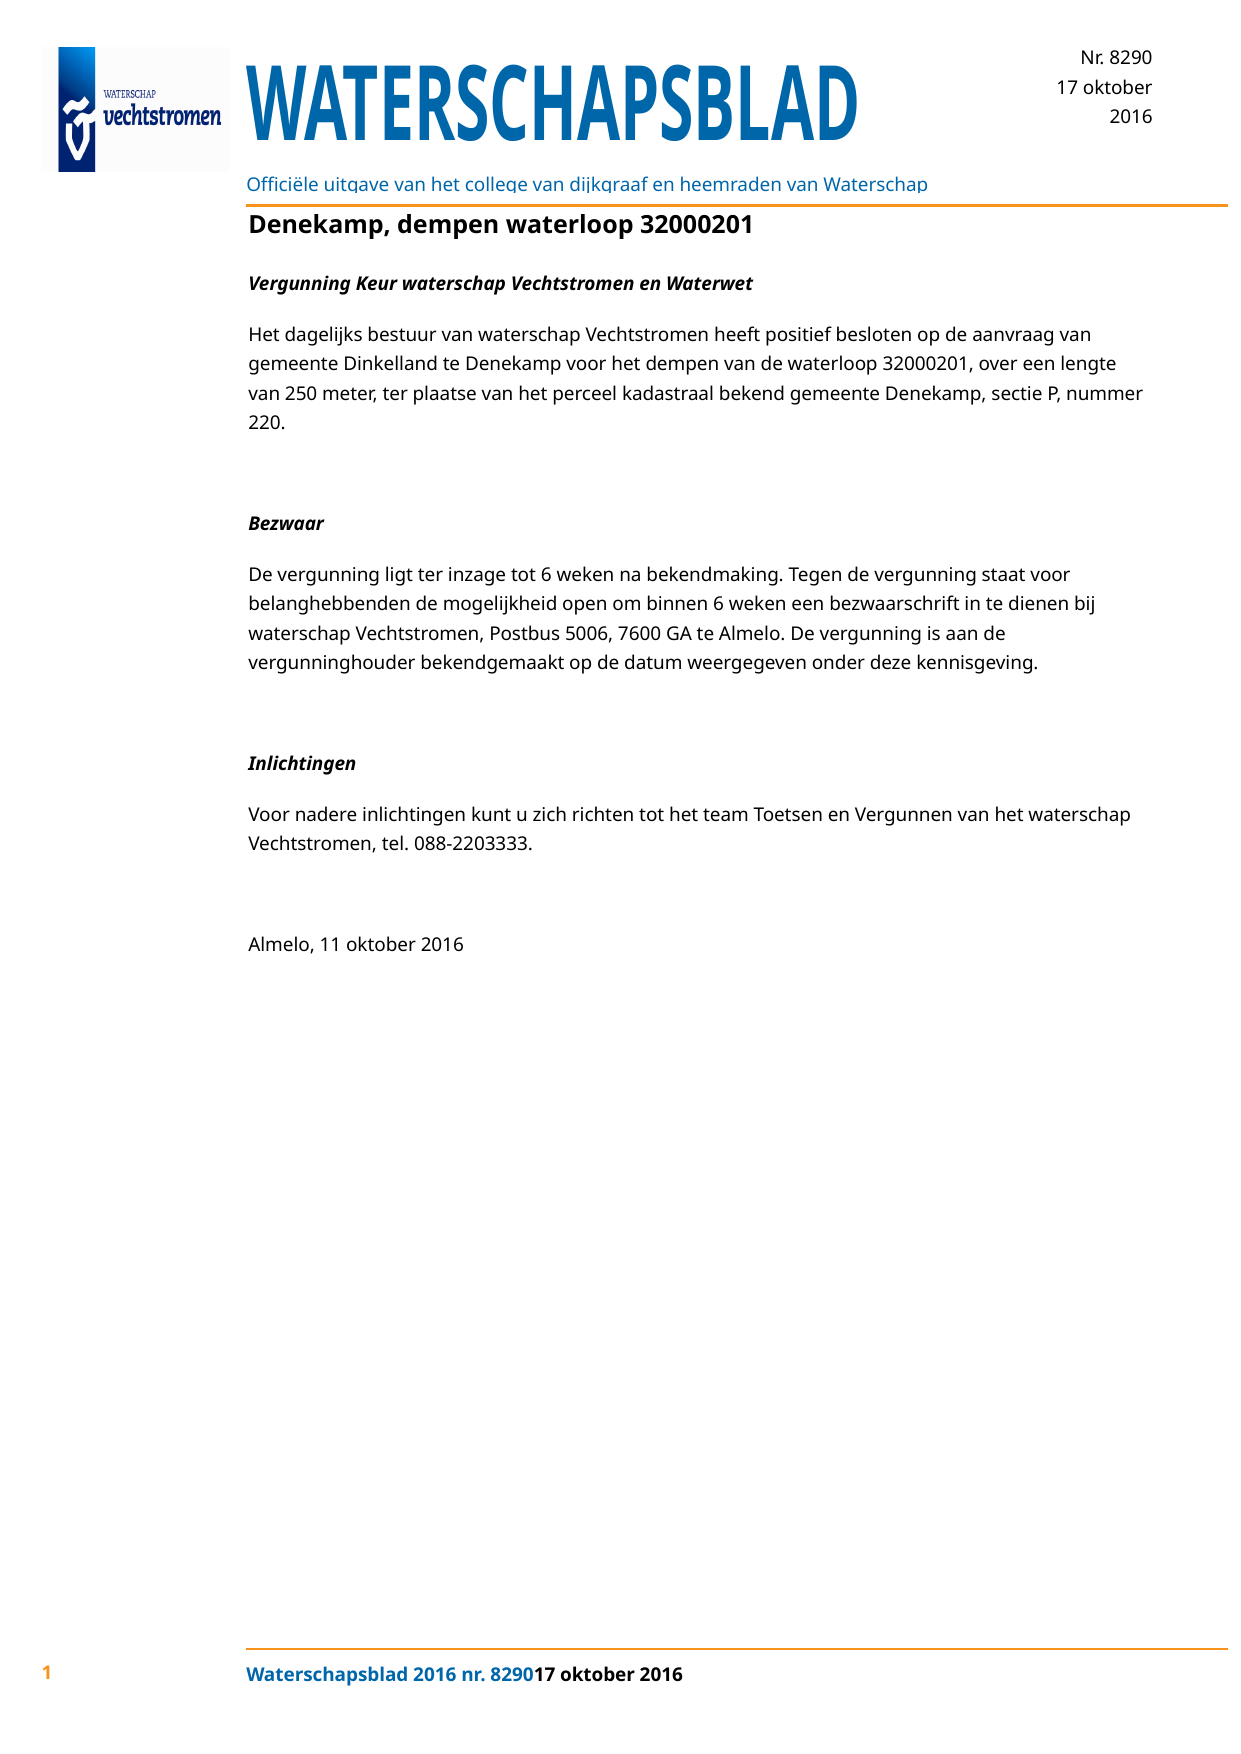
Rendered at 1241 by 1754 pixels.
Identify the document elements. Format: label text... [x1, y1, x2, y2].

text De vergunning ligt ter inzage tot 6 weken na bekendmaking. Tegen de vergunning staat voor belanghebbenden de mogelijkheid open om binnen 6 weken een bezwaarschrift in te dienen bij waterschap Vechtstromen, Postbus 5006, 7600 GA te Almelo. De vergunning is aan de vergunninghouder bekendgemaakt op de datum weergegeven onder deze kennisgeving. [248, 561, 1152, 675]
text Het dagelijks bestuur van waterschap Vechtstromen heeft positief besloten op de aanvraag van gemeente Dinkelland te Denekamp voor het dempen van de waterloop 32000201, over een lengte van 250 meter, ter plaatse van het perceel kadastraal bekend gemeente Denekamp, sectie P, nummer 220. [248, 321, 1152, 435]
text Vergunning Keur waterschap Vechtstromen en Waterwet [248, 270, 1152, 296]
text Bezwaar [248, 510, 1152, 536]
text Voor nadere inlichtingen kunt u zich richten tot het team Toetsen en Vergunnen van het waterschap Vechtstromen, tel. 088-2203333. [248, 801, 1152, 856]
text Inlichtingen [248, 750, 1152, 776]
text Denekamp, dempen waterloop 32000201 [248, 207, 1152, 241]
picture [41, 47, 231, 172]
text Almelo, 11 oktober 2016 [248, 931, 1152, 957]
